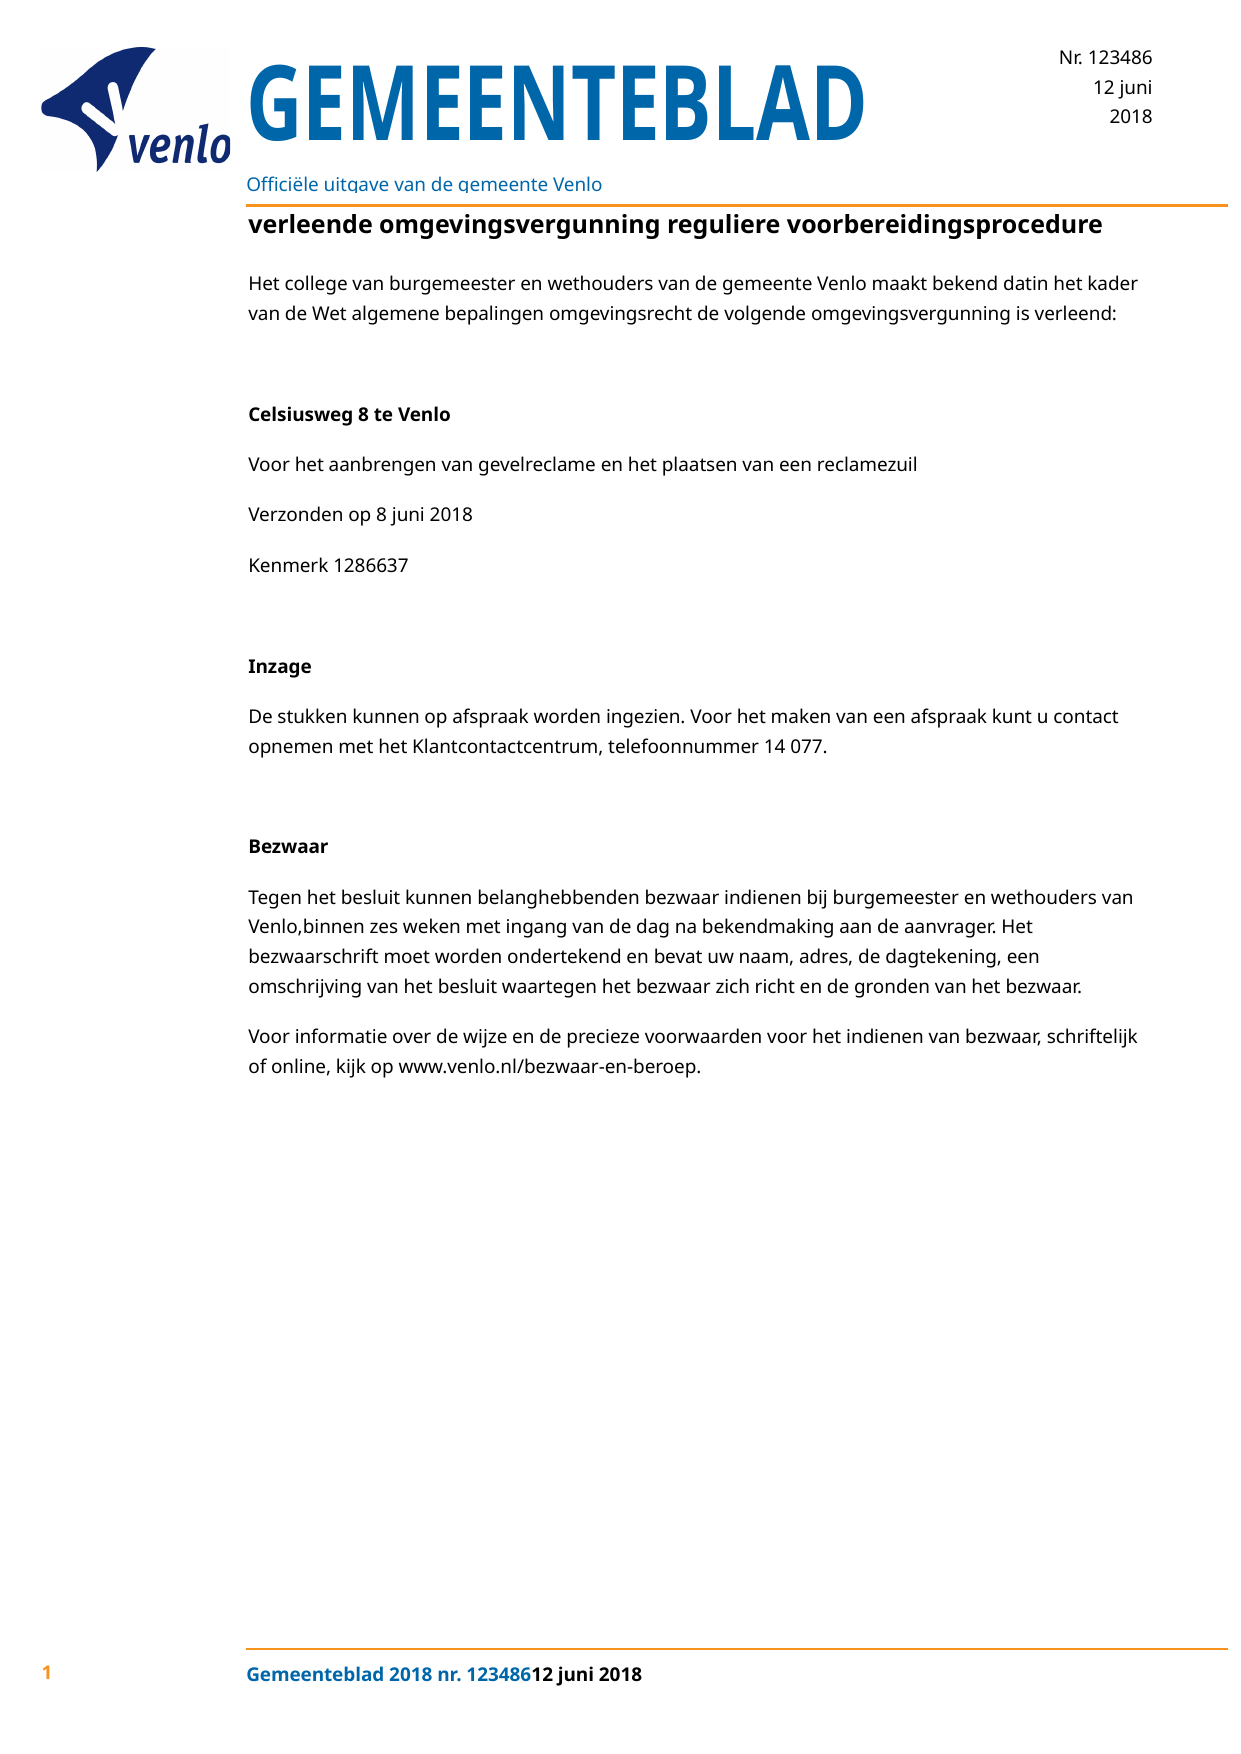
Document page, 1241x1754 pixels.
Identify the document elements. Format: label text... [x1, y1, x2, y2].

text Tegen het besluit kunnen belanghebbenden bezwaar indienen bij burgemeester en wethouders van Venlo,binnen zes weken met ingang van de dag na bekendmaking aan de aanvrager. Het bezwaarschrift moet worden ondertekend en bevat uw naam, adres, de dagtekening, een omschrijving van het besluit waartegen het bezwaar zich richt en de gronden van het bezwaar. [248, 884, 1152, 998]
text Het college van burgemeester en wethouders van de gemeente Venlo maakt bekend datin het kader van de Wet algemene bepalingen omgevingsrecht de volgende omgevingsvergunning is verleend: [248, 270, 1152, 326]
text De stukken kunnen op afspraak worden ingezien. Voor het maken van een afspraak kunt u contact opnemen met het Klantcontactcentrum, telefoonnummer 14 077. [248, 703, 1152, 758]
picture [41, 47, 231, 172]
text Inzage [248, 653, 1152, 678]
text Voor informatie over de wijze en de precieze voorwaarden voor het indienen van bezwaar, schriftelijk of online, kijk op www.venlo.nl/bezwaar-en-beroep. [248, 1023, 1152, 1078]
text Voor het aanbrengen van gevelreclame en het plaatsen van een reclamezuil [248, 451, 1152, 477]
text Verzonden op 8 juni 2018 [248, 502, 1152, 527]
text Bezwaar [248, 834, 1152, 859]
text verleende omgevingsvergunning reguliere voorbereidingsprocedure [248, 207, 1152, 241]
text Kenmerk 1286637 [248, 552, 1152, 578]
text Celsiusweg 8 te Venlo [248, 401, 1152, 426]
